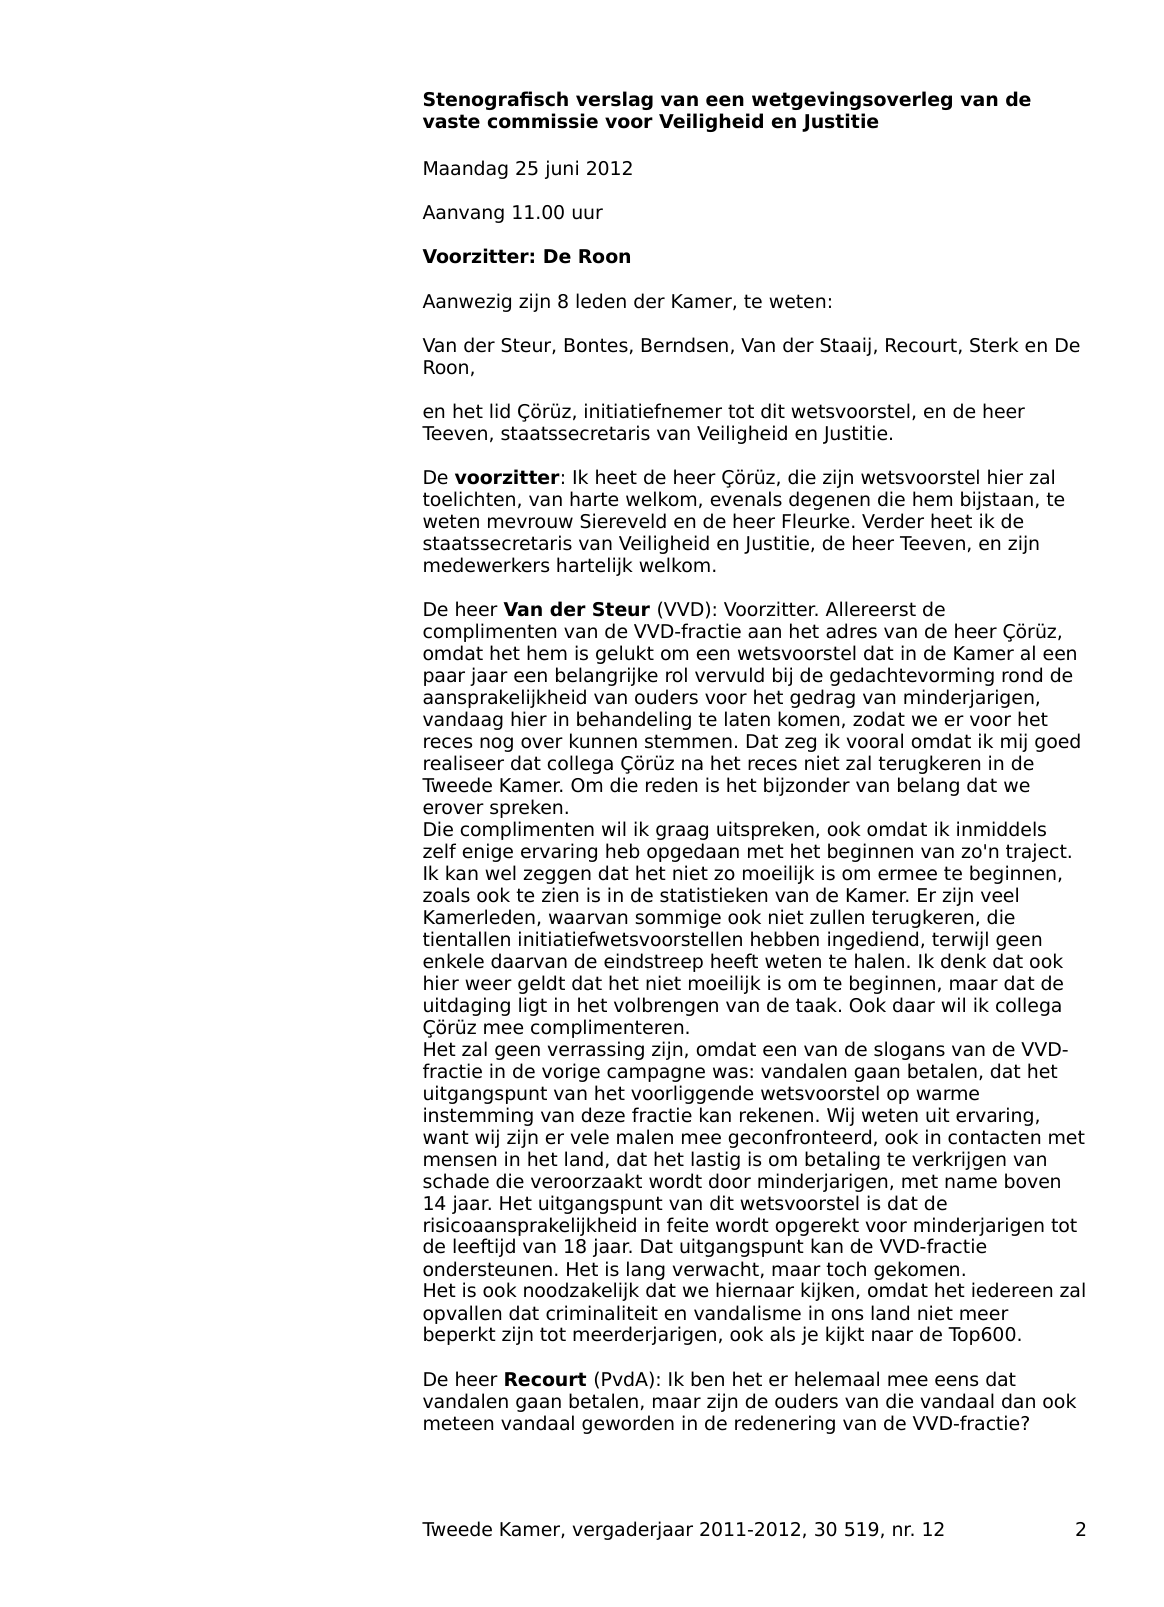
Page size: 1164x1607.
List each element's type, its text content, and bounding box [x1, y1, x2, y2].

text Aanvang 11.00 uur [422, 202, 1087, 224]
text Maandag 25 juni 2012 [422, 158, 1087, 180]
subtitle Stenografisch verslag van een wetgevingsoverleg van de vaste commissie voor Veiligheid en Justitie [422, 89, 1087, 133]
text De voorzitter: Ik heet de heer Çörüz, die zijn wetsvoorstel hier zal toelichten, van harte welkom, evenals degenen die hem bijstaan, te weten mevrouw Siereveld en de heer Fleurke. Verder heet ik de staatssecretaris van Veiligheid en Justitie, de heer Teeven, en zijn medewerkers hartelijk welkom. [422, 467, 1087, 577]
text Het zal geen verrassing zijn, omdat een van de slogans van de VVD-fractie in de vorige campagne was: vandalen gaan betalen, dat het uitgangspunt van het voorliggende wetsvoorstel op warme instemming van deze fractie kan rekenen. Wij weten uit ervaring, want wij zijn er vele malen mee geconfronteerd, ook in contacten met mensen in het land, dat het lastig is om betaling te verkrijgen van schade die veroorzaakt wordt door minderjarigen, met name boven 14 jaar. Het uitgangspunt van dit wetsvoorstel is dat de risicoaansprakelijkheid in feite wordt opgerekt voor minderjarigen tot de leeftijd van 18 jaar. Dat uitgangspunt kan de VVD-fractie ondersteunen. Het is lang verwacht, maar toch gekomen. [422, 1039, 1087, 1280]
text De heer Recourt (PvdA): Ik ben het er helemaal mee eens dat vandalen gaan betalen, maar zijn de ouders van die vandaal dan ook meteen vandaal geworden in de redenering van de VVD-fractie? [422, 1368, 1087, 1434]
text Het is ook noodzakelijk dat we hiernaar kijken, omdat het iedereen zal opvallen dat criminaliteit en vandalisme in ons land niet meer beperkt zijn tot meerderjarigen, ook als je kijkt naar de Top600. [422, 1280, 1087, 1346]
text Die complimenten wil ik graag uitspreken, ook omdat ik inmiddels zelf enige ervaring heb opgedaan met het beginnen van zo'n traject. Ik kan wel zeggen dat het niet zo moeilijk is om ermee te beginnen, zoals ook te zien is in de statistieken van de Kamer. Er zijn veel Kamerleden, waarvan sommige ook niet zullen terugkeren, die tientallen initiatiefwetsvoorstellen hebben ingediend, terwijl geen enkele daarvan de eindstreep heeft weten te halen. Ik denk dat ook hier weer geldt dat het niet moeilijk is om te beginnen, maar dat de uitdaging ligt in het volbrengen van de taak. Ook daar wil ik collega Çörüz mee complimenteren. [422, 819, 1087, 1039]
text De heer Van der Steur (VVD): Voorzitter. Allereerst de complimenten van de VVD-fractie aan het adres van de heer Çörüz, omdat het hem is gelukt om een wetsvoorstel dat in de Kamer al een paar jaar een belangrijke rol vervuld bij de gedachtevorming rond de aansprakelijkheid van ouders voor het gedrag van minderjarigen, vandaag hier in behandeling te laten komen, zodat we er voor het reces nog over kunnen stemmen. Dat zeg ik vooral omdat ik mij goed realiseer dat collega Çörüz na het reces niet zal terugkeren in de Tweede Kamer. Om die reden is het bijzonder van belang dat we erover spreken. [422, 599, 1087, 819]
text en het lid Çörüz, initiatiefnemer tot dit wetsvoorstel, en de heer Teeven, staatssecretaris van Veiligheid en Justitie. [422, 401, 1087, 445]
text Van der Steur, Bontes, Berndsen, Van der Staaij, Recourt, Sterk en De Roon, [422, 335, 1087, 379]
subtitle Voorzitter: De Roon [422, 246, 1087, 268]
text Aanwezig zijn 8 leden der Kamer, te weten: [422, 291, 1087, 312]
